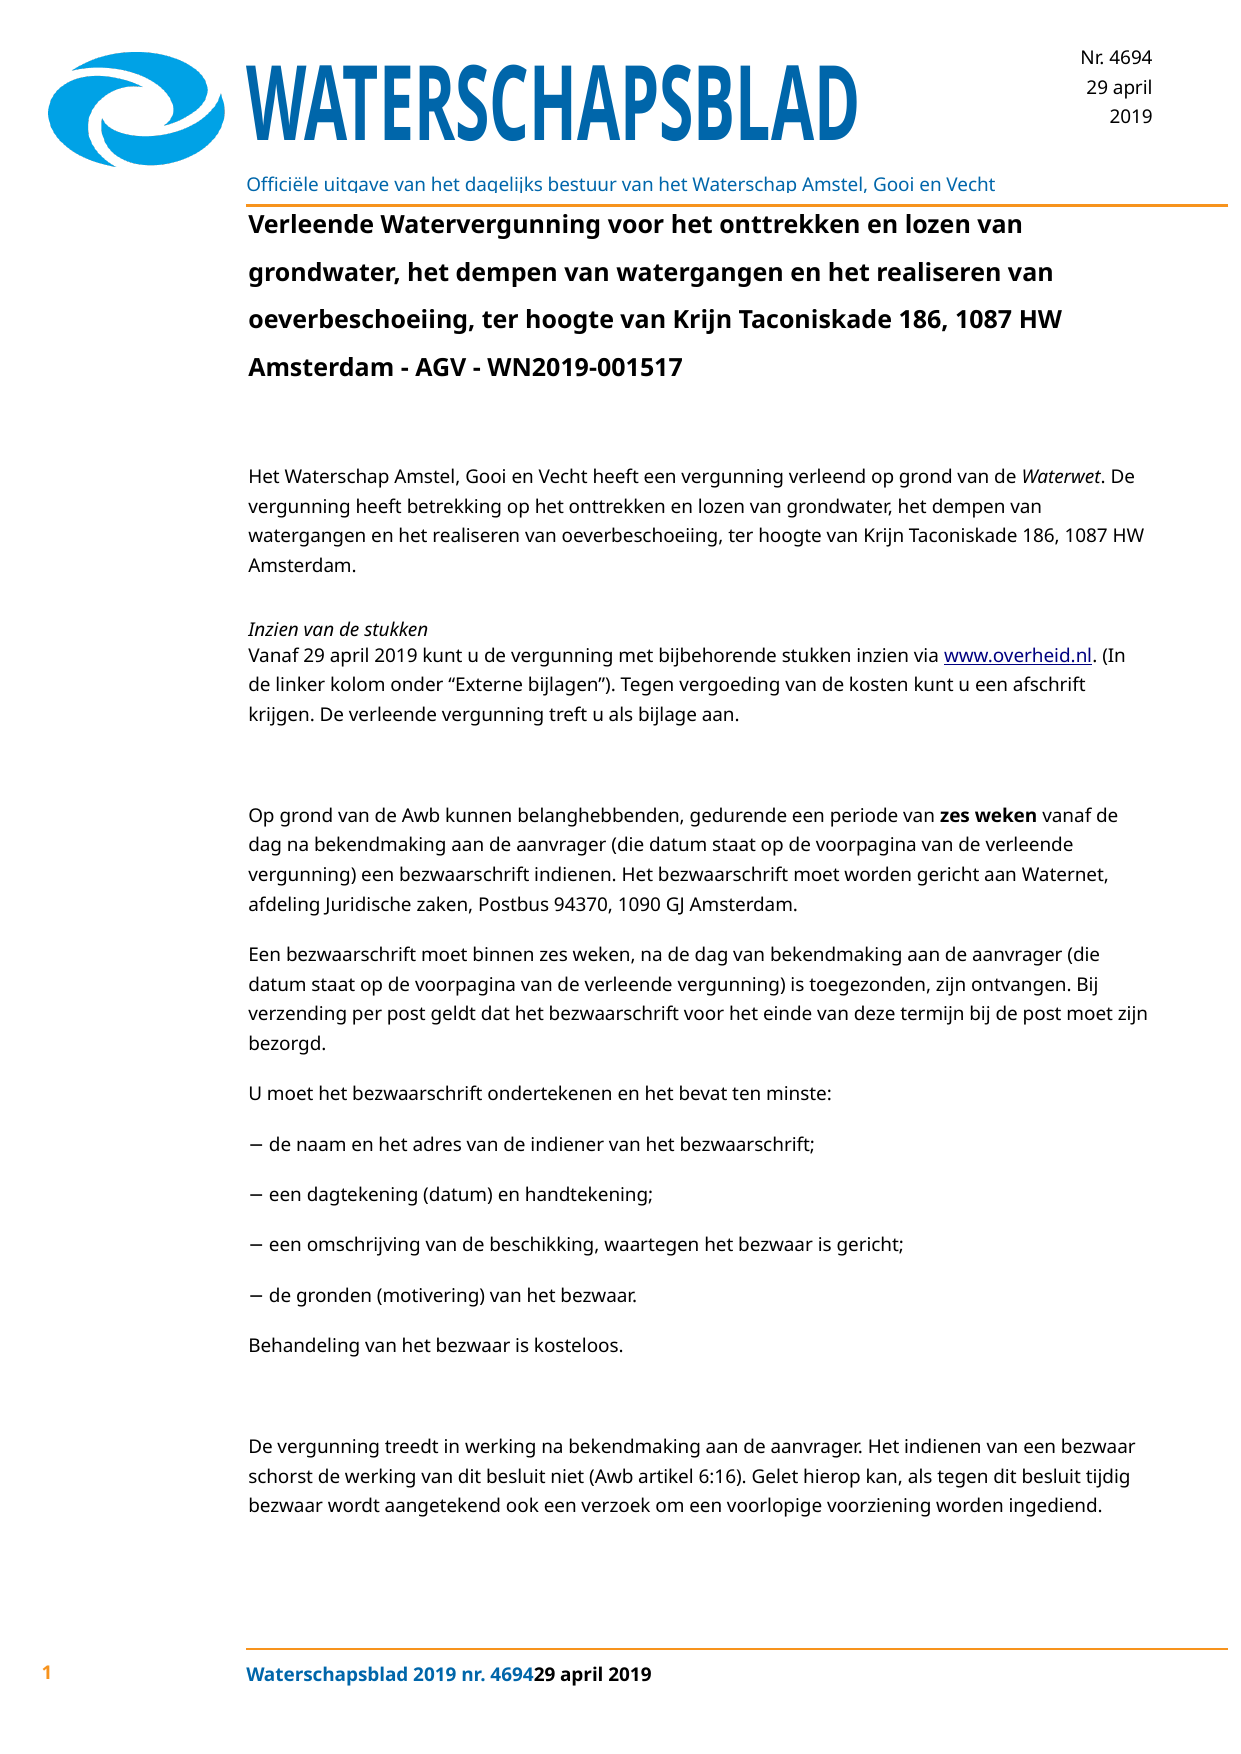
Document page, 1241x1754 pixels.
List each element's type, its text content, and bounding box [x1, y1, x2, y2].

picture [41, 47, 231, 172]
text Verleende Watervergunning voor het onttrekken en lozen van grondwater, het dempen van watergangen en het realiseren van oeverbeschoeiing, ter hoogte van Krijn Taconiskade 186, 1087 HW Amsterdam - AGV - WN2019-001517 [248, 207, 1152, 384]
text Het Waterschap Amstel, Gooi en Vecht heeft een vergunning verleend op grond van de Waterwet. De vergunning heeft betrekking op het onttrekken en lozen van grondwater, het dempen van watergangen en het realiseren van oeverbeschoeiing, ter hoogte van Krijn Taconiskade 186, 1087 HW Amsterdam. [248, 463, 1152, 578]
text Behandeling van het bezwaar is kosteloos. [248, 1332, 1152, 1358]
text − een omschrijving van de beschikking, waartegen het bezwaar is gericht; [248, 1232, 1152, 1257]
text − de gronden (motivering) van het bezwaar. [248, 1282, 1152, 1308]
text De vergunning treedt in werking na bekendmaking aan de aanvrager. Het indienen van een bezwaar schorst de werking van dit besluit niet (Awb artikel 6:16). Gelet hierop kan, als tegen dit besluit tijdig bezwaar wordt aangetekend ook een verzoek om een voorlopige voorziening worden ingediend. [248, 1433, 1152, 1518]
text Op grond van de Awb kunnen belanghebbenden, gedurende een periode van zes weken vanaf de dag na bekendmaking aan de aanvrager (die datum staat op de voorpagina van de verleende vergunning) een bezwaarschrift indienen. Het bezwaarschrift moet worden gericht aan Waternet, afdeling Juridische zaken, Postbus 94370, 1090 GJ Amsterdam. [248, 802, 1152, 916]
text − de naam en het adres van de indiener van het bezwaarschrift; [248, 1131, 1152, 1156]
text − een dagtekening (datum) en handtekening; [248, 1181, 1152, 1207]
text Vanaf 29 april 2019 kunt u de vergunning met bijbehorende stukken inzien via www.overheid.nl. (In de linker kolom onder “Externe bijlagen”). Tegen vergoeding van de kosten kunt u een afschrift krijgen. De verleende vergunning treft u als bijlage aan. [248, 642, 1152, 727]
text U moet het bezwaarschrift ondertekenen en het bevat ten minste: [248, 1080, 1152, 1106]
text Inzien van de stukken [248, 616, 1152, 642]
text Een bezwaarschrift moet binnen zes weken, na de dag van bekendmaking aan de aanvrager (die datum staat op de voorpagina van de verleende vergunning) is toegezonden, zijn ontvangen. Bij verzending per post geldt dat het bezwaarschrift voor het einde van deze termijn bij de post moet zijn bezorgd. [248, 941, 1152, 1056]
